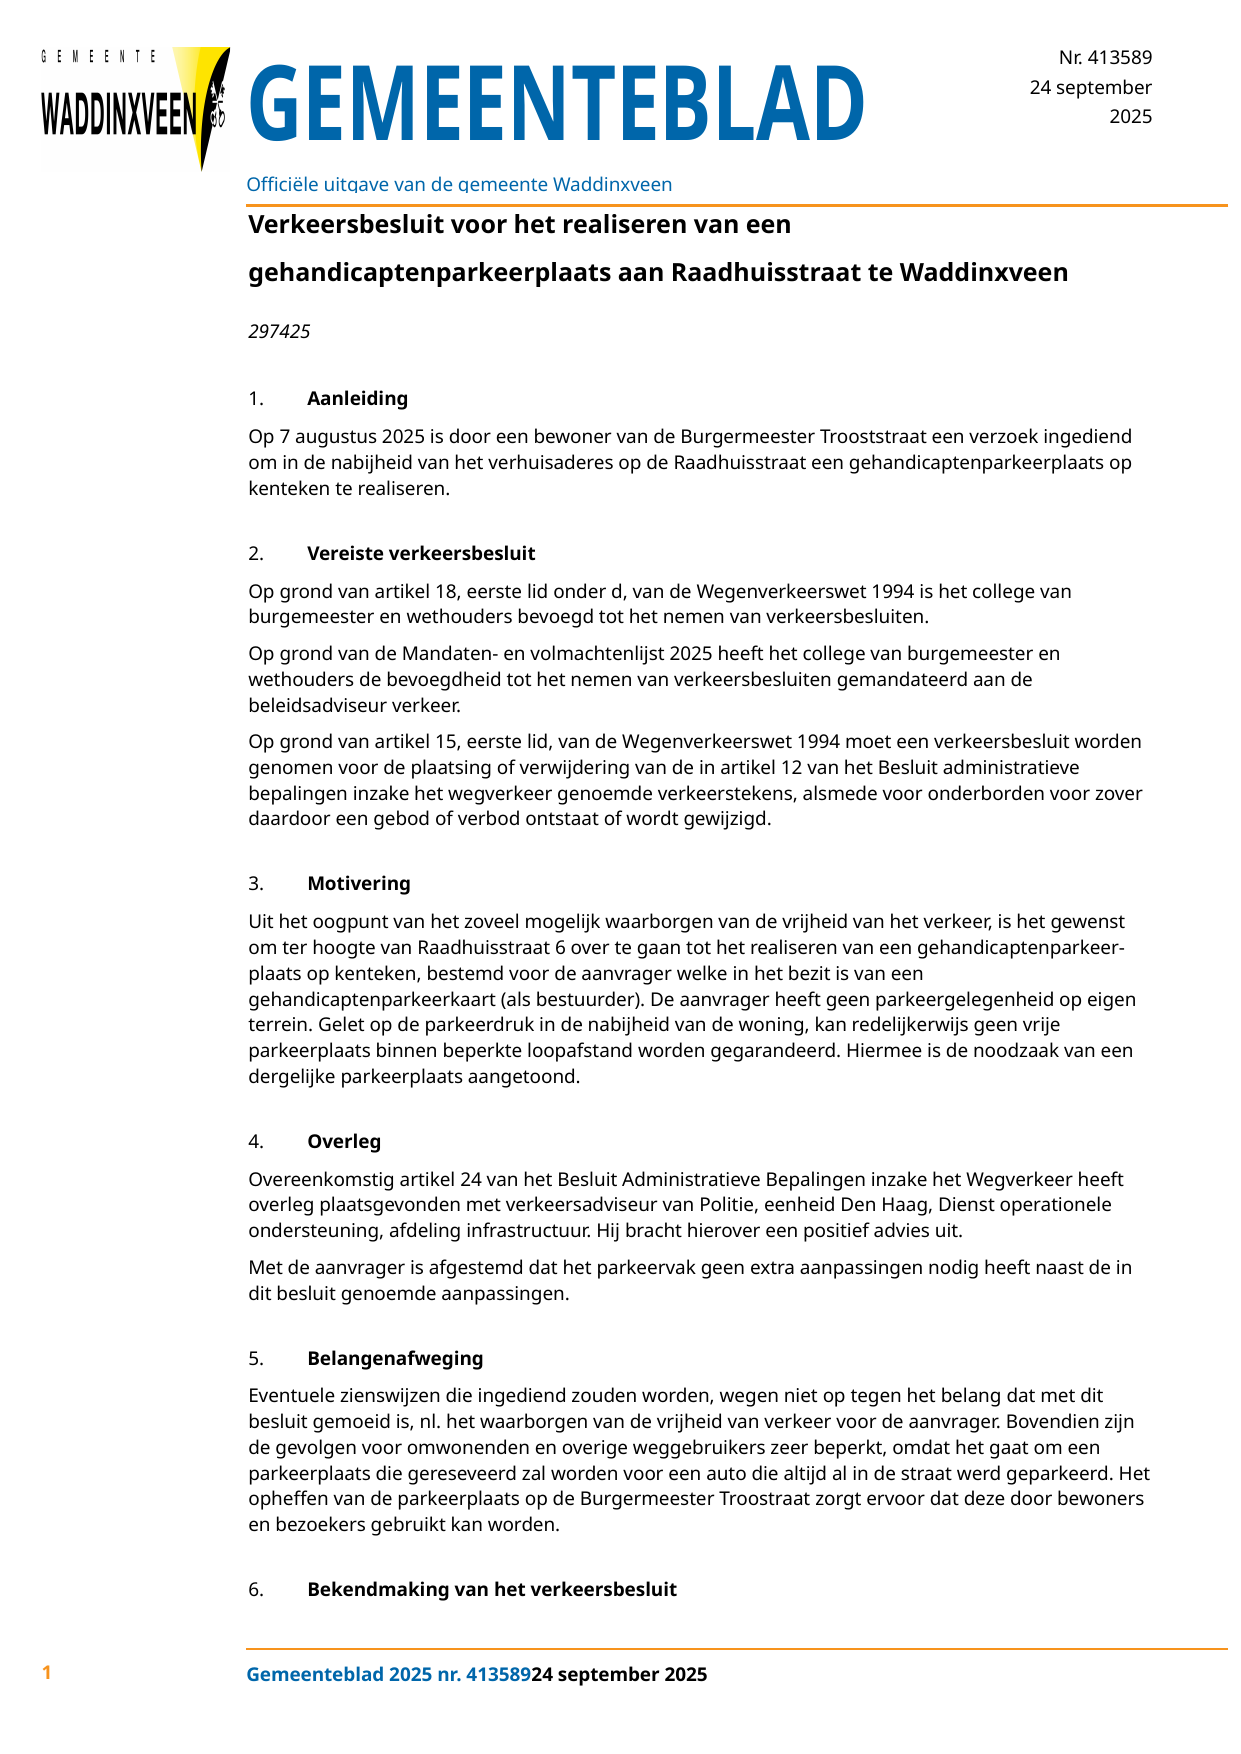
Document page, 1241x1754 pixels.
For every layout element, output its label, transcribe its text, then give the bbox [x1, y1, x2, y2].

text Op grond van artikel 18, eerste lid onder d, van de Wegenverkeerswet 1994 is het college van burgemeester en wethouders bevoegd tot het nemen van verkeersbesluiten. [248, 578, 1152, 629]
text Overeenkomstig artikel 24 van het Besluit Administratieve Bepalingen inzake het Wegverkeer heeft overleg plaatsgevonden met verkeersadviseur van Politie, eenheid Den Haag, Dienst operationele ondersteuning, afdeling infrastructuur. Hij bracht hierover een positief advies uit. [248, 1166, 1152, 1243]
list Aanleiding [248, 386, 1152, 411]
text Op 7 augustus 2025 is door een bewoner van de Burgermeester Trooststraat een verzoek ingediend om in de nabijheid van het verhuisaderes op de Raadhuisstraat een gehandicaptenparkeerplaats op kenteken te realiseren. [248, 423, 1152, 501]
list Belangenafweging [248, 1345, 1152, 1370]
list Overleg [248, 1128, 1152, 1154]
text 297425 [248, 318, 1152, 344]
list Bekendmaking van het verkeersbesluit [248, 1576, 1152, 1602]
text Op grond van de Mandaten- en volmachtenlijst 2025 heeft het college van burgemeester en wethouders de bevoegdheid tot het nemen van verkeersbesluiten gemandateerd aan de beleidsadviseur verkeer. [248, 640, 1152, 717]
picture [41, 47, 231, 172]
text Uit het oogpunt van het zoveel mogelijk waarborgen van de vrijheid van het verkeer, is het gewenst om ter hoogte van Raadhuisstraat 6 over te gaan tot het realiseren van een gehandicaptenparkeer-plaats op kenteken, bestemd voor de aanvrager welke in het bezit is van een gehandicaptenparkeerkaart (als bestuurder). De aanvrager heeft geen parkeergelegenheid op eigen terrein. Gelet op de parkeerdruk in de nabijheid van de woning, kan redelijkerwijs geen vrije parkeerplaats binnen beperkte loopafstand worden gegarandeerd. Hiermee is de noodzaak van een dergelijke parkeerplaats aangetoond. [248, 908, 1152, 1089]
text Met de aanvrager is afgestemd dat het parkeervak geen extra aanpassingen nodig heeft naast de in dit besluit genoemde aanpassingen. [248, 1254, 1152, 1305]
text Eventuele zienswijzen die ingediend zouden worden, wegen niet op tegen het belang dat met dit besluit gemoeid is, nl. het waarborgen van de vrijheid van verkeer voor de aanvrager. Bovendien zijn de gevolgen voor omwonenden en overige weggebruikers zeer beperkt, omdat het gaat om een parkeerplaats die gereseveerd zal worden voor een auto die altijd al in de straat werd geparkeerd. Het opheffen van de parkeerplaats op de Burgermeester Troostraat zorgt ervoor dat deze door bewoners en bezoekers gebruikt kan worden. [248, 1383, 1152, 1537]
text Verkeersbesluit voor het realiseren van een gehandicaptenparkeerplaats aan Raadhuisstraat te Waddinxveen [248, 207, 1152, 288]
list Vereiste verkeersbesluit [248, 540, 1152, 566]
list Motivering [248, 871, 1152, 896]
text Op grond van artikel 15, eerste lid, van de Wegenverkeerswet 1994 moet een verkeersbesluit worden genomen voor de plaatsing of verwijdering van de in artikel 12 van het Besluit administratieve bepalingen inzake het wegverkeer genoemde verkeerstekens, alsmede voor onderborden voor zover daardoor een gebod of verbod ontstaat of wordt gewijzigd. [248, 728, 1152, 831]
